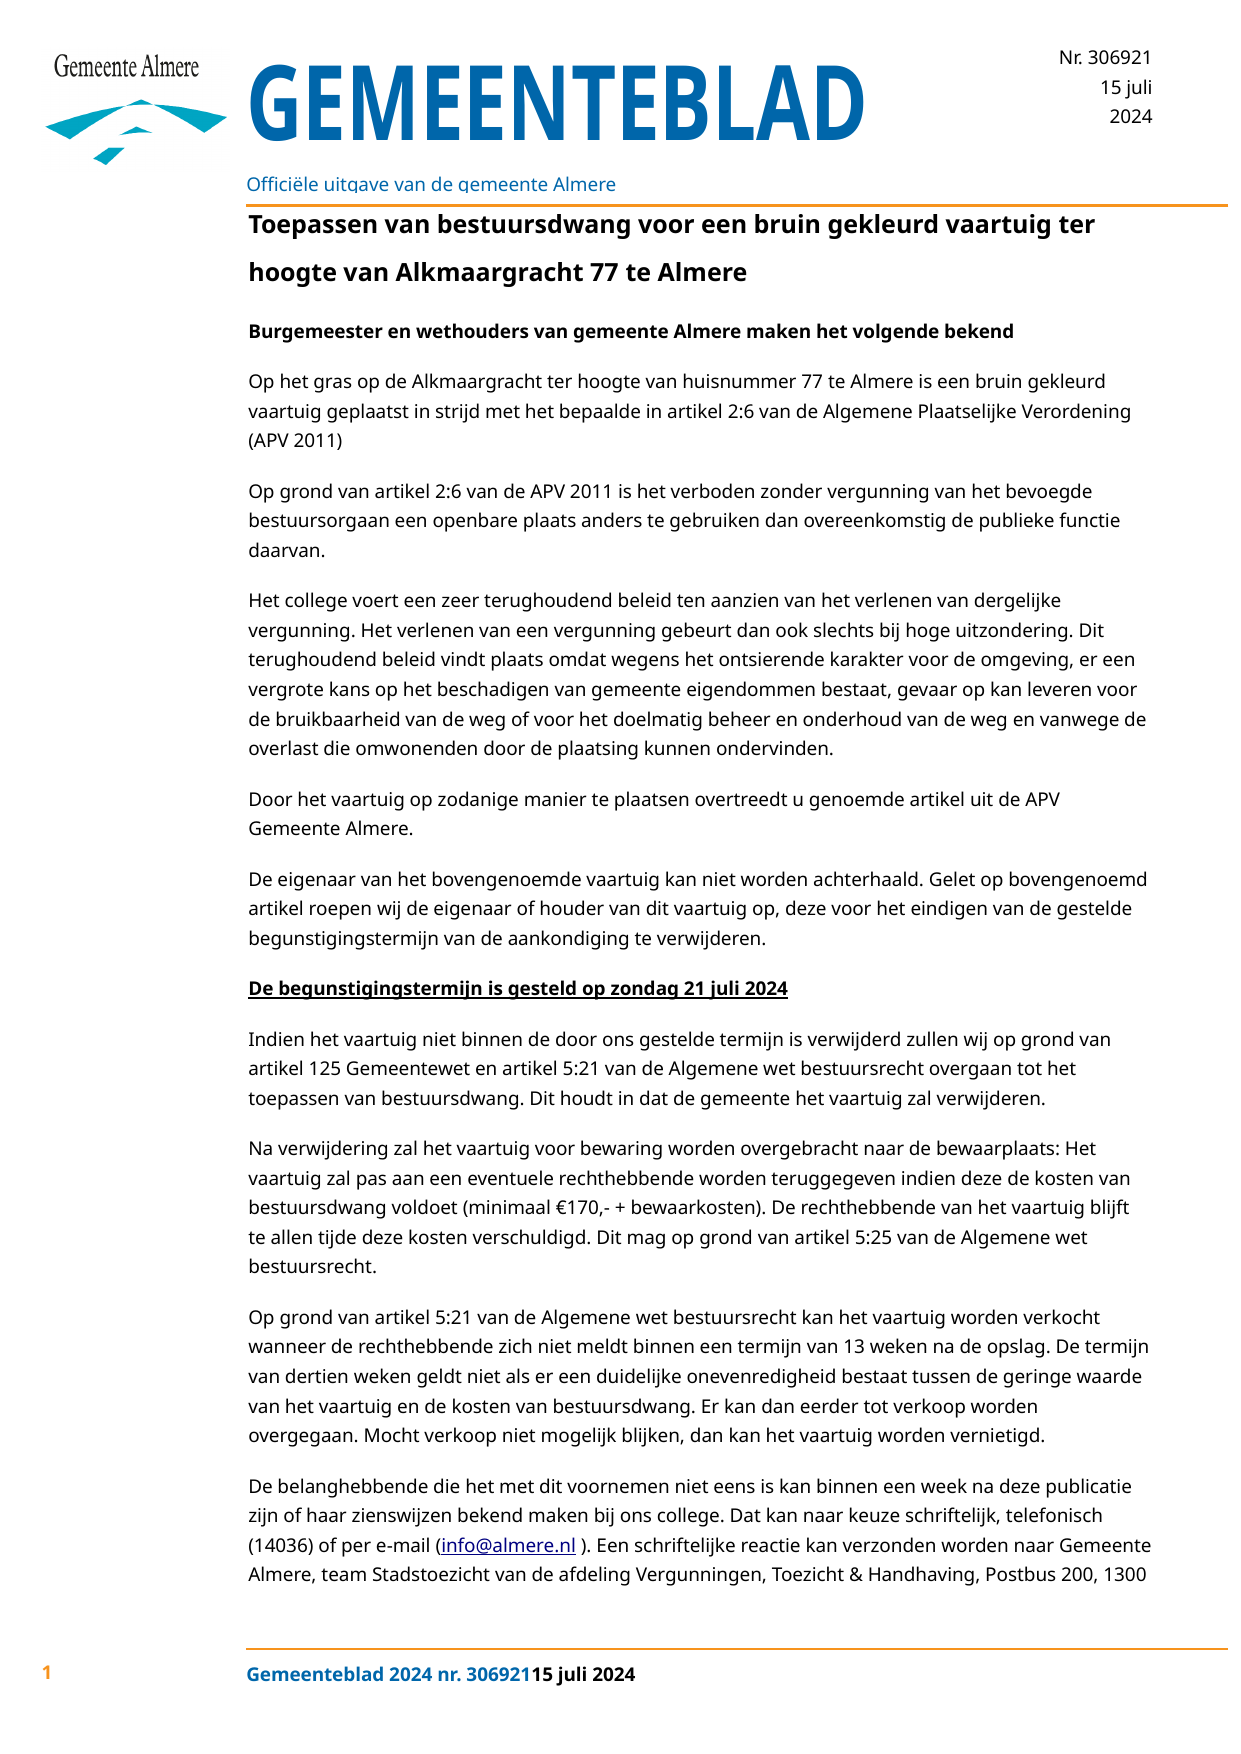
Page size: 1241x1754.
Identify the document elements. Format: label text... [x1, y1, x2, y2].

text Burgemeester en wethouders van gemeente Almere maken het volgende bekend [248, 318, 1152, 344]
text Na verwijdering zal het vaartuig voor bewaring worden overgebracht naar de bewaarplaats: Het vaartuig zal pas aan een eventuele rechthebbende worden teruggegeven indien deze de kosten van bestuursdwang voldoet (minimaal €170,- + bewaarkosten). De rechthebbende van het vaartuig blijft te allen tijde deze kosten verschuldigd. Dit mag op grond van artikel 5:25 van de Algemene wet bestuursrecht. [248, 1135, 1152, 1279]
text Op het gras op de Alkmaargracht ter hoogte van huisnummer 77 te Almere is een bruin gekleurd vaartuig geplaatst in strijd met het bepaalde in artikel 2:6 van de Algemene Plaatselijke Verordening (APV 2011) [248, 368, 1152, 453]
text Op grond van artikel 2:6 van de APV 2011 is het verboden zonder vergunning van het bevoegde bestuursorgaan een openbare plaats anders te gebruiken dan overeenkomstig de publieke functie daarvan. [248, 478, 1152, 563]
text Toepassen van bestuursdwang voor een bruin gekleurd vaartuig ter hoogte van Alkmaargracht 77 te Almere [248, 207, 1152, 288]
text De belanghebbende die het met dit voornemen niet eens is kan binnen een week na deze publicatie zijn of haar zienswijzen bekend maken bij ons college. Dat kan naar keuze schriftelijk, telefonisch (14036) of per e-mail (info@almere.nl ). Een schriftelijke reactie kan verzonden worden naar Gemeente Almere, team Stadstoezicht van de afdeling Vergunningen, Toezicht & Handhaving, Postbus 200, 1300 [248, 1473, 1152, 1587]
text Indien het vaartuig niet binnen de door ons gestelde termijn is verwijderd zullen wij op grond van artikel 125 Gemeentewet en artikel 5:21 van de Algemene wet bestuursrecht overgaan tot het toepassen van bestuursdwang. Dit houdt in dat de gemeente het vaartuig zal verwijderen. [248, 1026, 1152, 1111]
text De begunstigingstermijn is gesteld op zondag 21 juli 2024 [248, 975, 1152, 1001]
text Door het vaartuig op zodanige manier te plaatsen overtreedt u genoemde artikel uit de APV Gemeente Almere. [248, 786, 1152, 841]
text Het college voert een zeer terughoudend beleid ten aanzien van het verlenen van dergelijke vergunning. Het verlenen van een vergunning gebeurt dan ook slechts bij hoge uitzondering. Dit terughoudend beleid vindt plaats omdat wegens het ontsierende karakter voor de omgeving, er een vergrote kans op het beschadigen van gemeente eigendommen bestaat, gevaar op kan leveren voor de bruikbaarheid van de weg of voor het doelmatig beheer en onderhoud van de weg en vanwege de overlast die omwonenden door de plaatsing kunnen ondervinden. [248, 587, 1152, 761]
text Op grond van artikel 5:21 van de Algemene wet bestuursrecht kan het vaartuig worden verkocht wanneer de rechthebbende zich niet meldt binnen een termijn van 13 weken na de opslag. De termijn van dertien weken geldt niet als er een duidelijke onevenredigheid bestaat tussen de geringe waarde van het vaartuig en de kosten van bestuursdwang. Er kan dan eerder tot verkoop worden overgegaan. Mocht verkoop niet mogelijk blijken, dan kan het vaartuig worden vernietigd. [248, 1304, 1152, 1448]
picture [41, 47, 231, 172]
text De eigenaar van het bovengenoemde vaartuig kan niet worden achterhaald. Gelet op bovengenoemd artikel roepen wij de eigenaar of houder van dit vaartuig op, deze voor het eindigen van de gestelde begunstigingstermijn van de aankondiging te verwijderen. [248, 866, 1152, 951]
